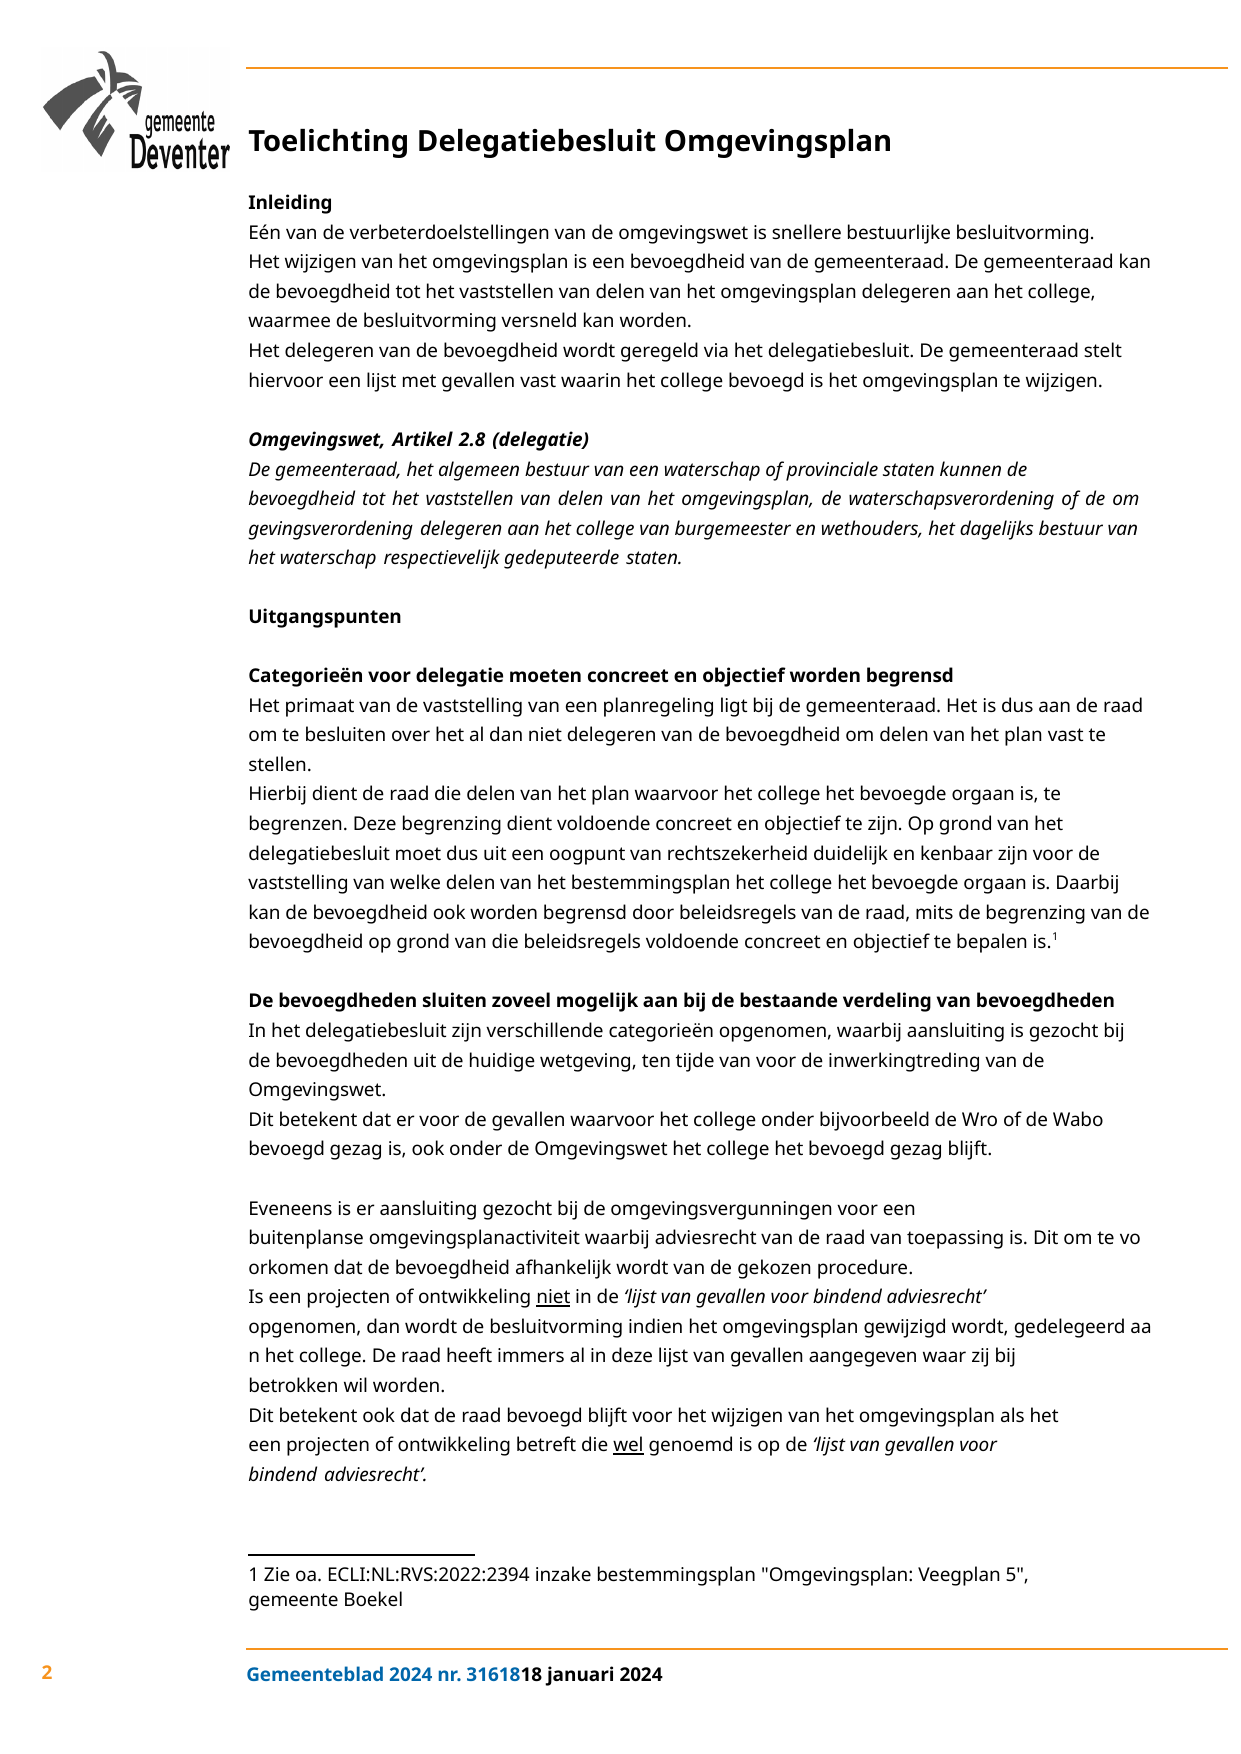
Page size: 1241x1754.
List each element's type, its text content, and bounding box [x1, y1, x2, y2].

text Hierbij dient de raad die delen van het plan waarvoor het college het bevoegde orgaan is, te begrenzen. Deze begrenzing dient voldoende concreet en objectief te zijn. Op grond van het delegatiebesluit moet dus uit een oogpunt van rechtszekerheid duidelijk en kenbaar zijn voor de vaststelling van welke delen van het bestemmingsplan het college het bevoegde orgaan is. Daarbij kan de bevoegdheid ook worden begrensd door beleidsregels van de raad, mits de begrenzing van de bevoegdheid op grond van die beleidsregels voldoende concreet en objectief te bepalen is. [248, 781, 1152, 954]
text Het primaat van de vaststelling van een planregeling ligt bij de gemeenteraad. Het is dus aan de raad om te besluiten over het al dan niet delegeren van de bevoegdheid om delen van het plan vast te stellen. [248, 692, 1152, 777]
table_header Omgevingswet, Artikel 2.8 (delegatie) De gemeenteraad, het algemeen bestuur van een waterschap of provinciale staten kunnen de bevoegdheid tot het vaststellen van delen van het omgevingsplan, de waterschapsverordening of de omgevingsverordening delegeren aan het college van burgemeester en wethouders, het dagelijks bestuur van het waterschap respectievelijk gedeputeerde staten. [248, 426, 1152, 570]
text De bevoegdheden sluiten zoveel mogelijk aan bij de bestaande verdeling van bevoegdheden [248, 988, 1152, 1013]
text Uitgangspunten [248, 603, 1152, 629]
text Eveneens is er aansluiting gezocht bij de omgevingsvergunningen voor een buitenplanse omgevingsplanactiviteit waarbij adviesrecht van de raad van toepassing is. Dit om te voorkomen dat de bevoegdheid afhankelijk wordt van de gekozen procedure. [248, 1195, 1152, 1279]
text In het delegatiebesluit zijn verschillende categorieën opgenomen, waarbij aansluiting is gezocht bij de bevoegdheden uit de huidige wetgeving, ten tijde van voor de inwerkingtreding van de Omgevingswet. [248, 1017, 1152, 1102]
text Inleiding [248, 189, 1152, 215]
text Zie oa. ECLI:NL:RVS:2022:2394 inzake bestemmingsplan "Omgevingsplan: Veegplan 5", gemeente Boekel [248, 1561, 1152, 1612]
text Dit betekent ook dat de raad bevoegd blijft voor het wijzigen van het omgevingsplan als het een projecten of ontwikkeling betreft die wel genoemd is op de ‘lijst van gevallen voor bindend adviesrecht’. [248, 1402, 1152, 1487]
text Dit betekent dat er voor de gevallen waarvoor het college onder bijvoorbeeld de Wro of de Wabo bevoegd gezag is, ook onder de Omgevingswet het college het bevoegd gezag blijft. [248, 1106, 1152, 1161]
text Categorieën voor delegatie moeten concreet en objectief worden begrensd [248, 662, 1152, 688]
text Is een projecten of ontwikkeling niet in de ‘lijst van gevallen voor bindend adviesrecht’ opgenomen, dan wordt de besluitvorming indien het omgevingsplan gewijzigd wordt, gedelegeerd aan het college. De raad heeft immers al in deze lijst van gevallen aangegeven waar zij bij betrokken wil worden. [248, 1283, 1152, 1398]
text Het wijzigen van het omgevingsplan is een bevoegdheid van de gemeenteraad. De gemeenteraad kan de bevoegdheid tot het vaststellen van delen van het omgevingsplan delegeren aan het college, waarmee de besluitvorming versneld kan worden. [248, 248, 1152, 333]
picture [41, 47, 231, 172]
text Eén van de verbeterdoelstellingen van de omgevingswet is snellere bestuurlijke besluitvorming. [248, 219, 1152, 245]
text Toelichting Delegatiebesluit Omgevingsplan [248, 121, 1152, 160]
text Het delegeren van de bevoegdheid wordt geregeld via het delegatiebesluit. De gemeenteraad stelt hiervoor een lijst met gevallen vast waarin het college bevoegd is het omgevingsplan te wijzigen. [248, 337, 1152, 393]
